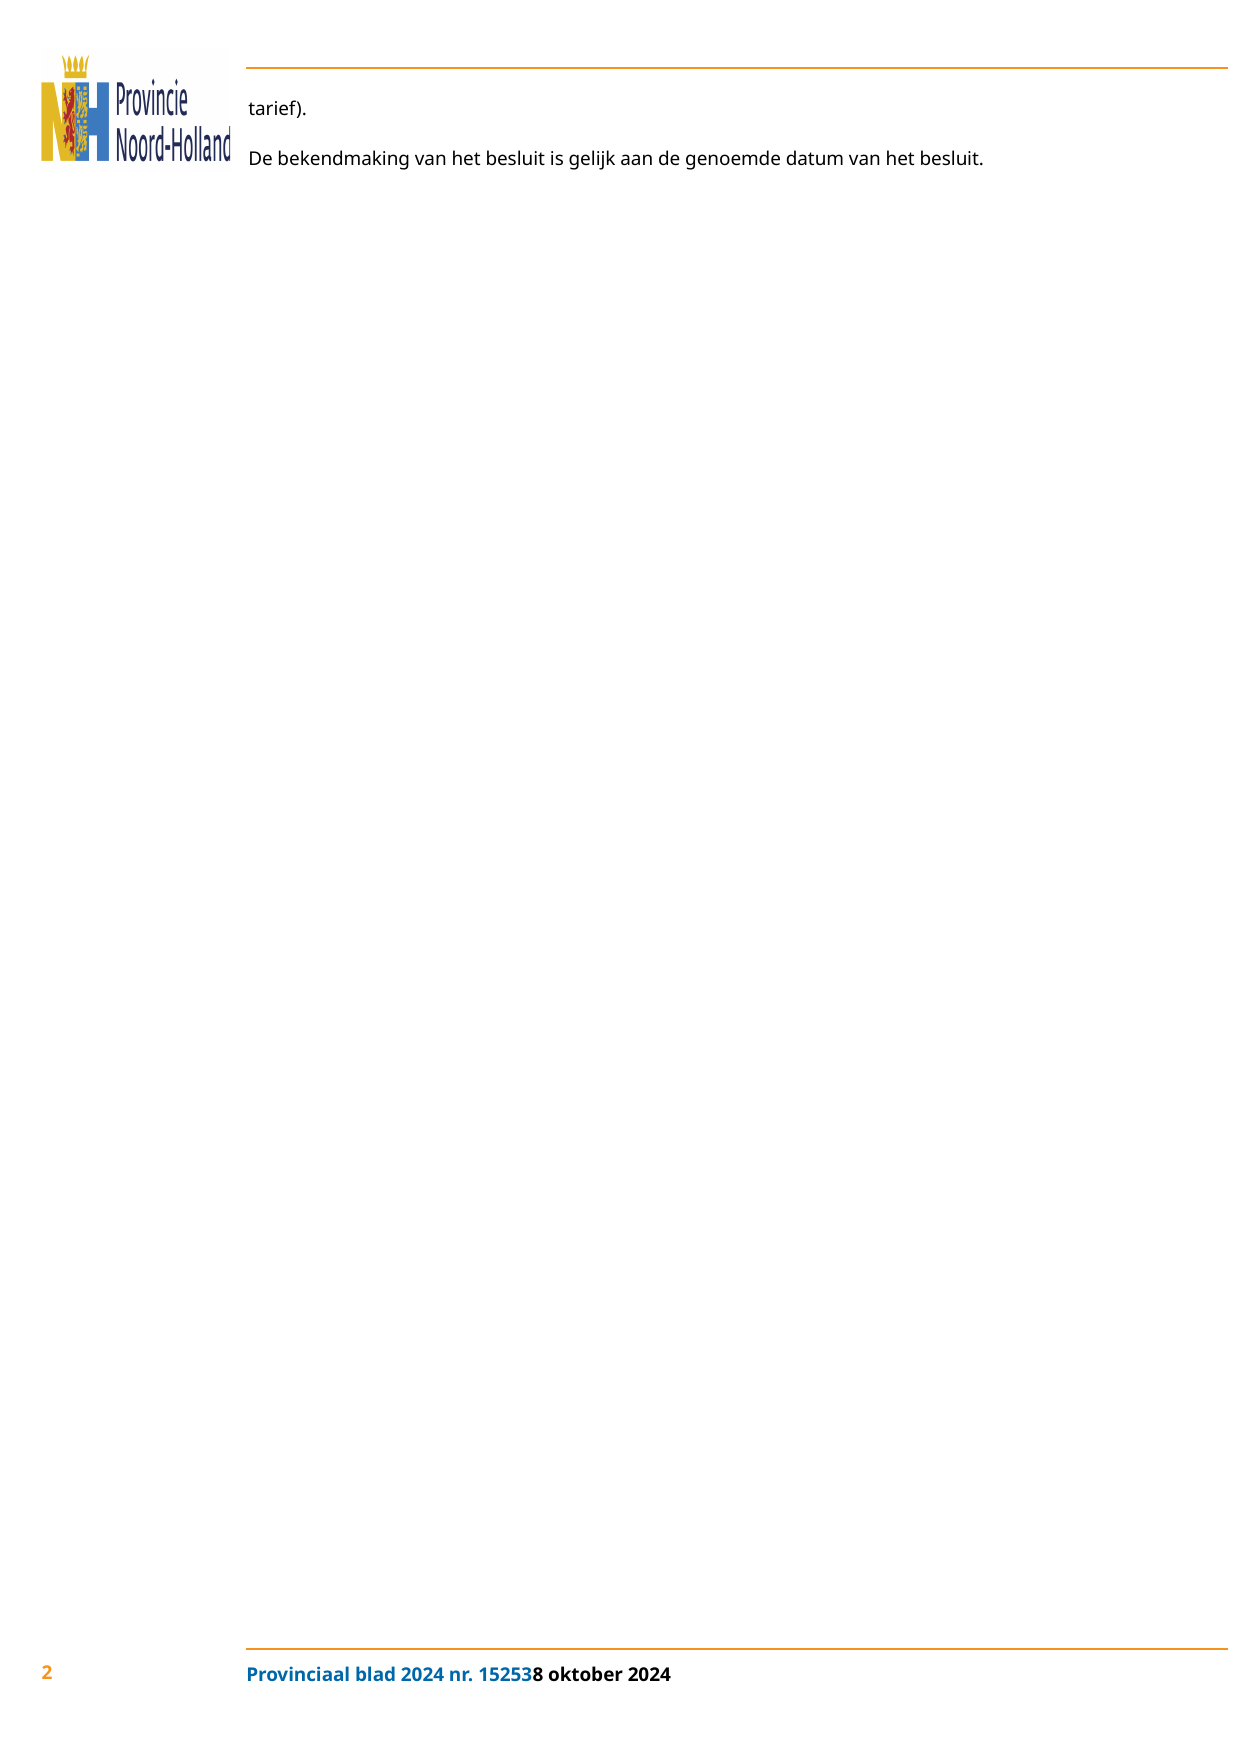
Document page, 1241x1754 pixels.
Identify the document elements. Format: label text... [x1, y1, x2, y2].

picture [41, 47, 231, 172]
text tarief). [248, 95, 1152, 121]
text De bekendmaking van het besluit is gelijk aan de genoemde datum van het besluit. [248, 145, 1152, 171]
